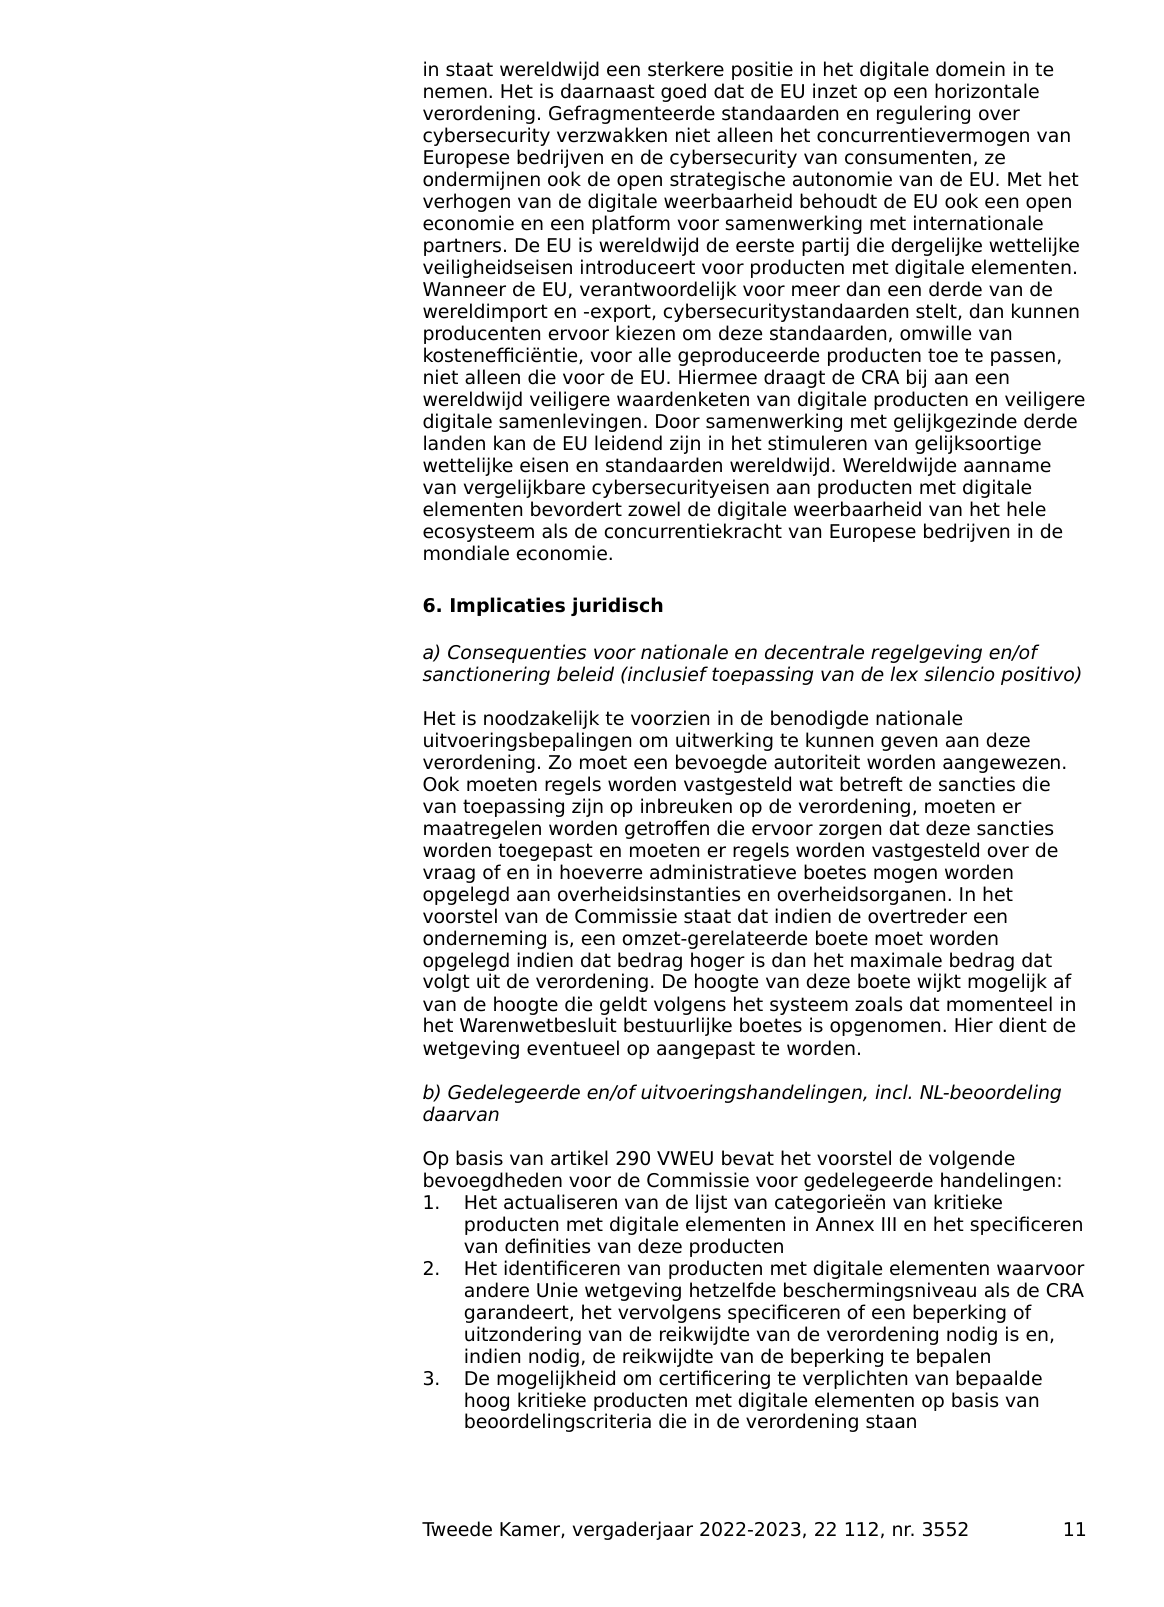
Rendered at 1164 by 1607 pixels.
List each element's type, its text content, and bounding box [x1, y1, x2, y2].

text in staat wereldwijd een sterkere positie in het digitale domein in te nemen. Het is daarnaast goed dat de EU inzet op een horizontale verordening. Gefragmenteerde standaarden en regulering over cybersecurity verzwakken niet alleen het concurrentievermogen van Europese bedrijven en de cybersecurity van consumenten, ze ondermijnen ook de open strategische autonomie van de EU. Met het verhogen van de digitale weerbaarheid behoudt de EU ook een open economie en een platform voor samenwerking met internationale partners. De EU is wereldwijd de eerste partij die dergelijke wettelijke veiligheidseisen introduceert voor producten met digitale elementen. Wanneer de EU, verantwoordelijk voor meer dan een derde van de wereldimport en -export, cybersecuritystandaarden stelt, dan kunnen producenten ervoor kiezen om deze standaarden, omwille van kostenefficiëntie, voor alle geproduceerde producten toe te passen, niet alleen die voor de EU. Hiermee draagt de CRA bij aan een wereldwijd veiligere waardenketen van digitale producten en veiligere digitale samenlevingen. Door samenwerking met gelijkgezinde derde landen kan de EU leidend zijn in het stimuleren van gelijksoortige wettelijke eisen en standaarden wereldwijd. Wereldwijde aanname van vergelijkbare cybersecurityeisen aan producten met digitale elementen bevordert zowel de digitale weerbaarheid van het hele ecosysteem als de concurrentiekracht van Europese bedrijven in de mondiale economie. [422, 59, 1087, 564]
subtitle b) Gedelegeerde en/of uitvoeringshandelingen, incl. NL-beoordeling daarvan [422, 1082, 1087, 1126]
text 1. Het actualiseren van de lijst van categorieën van kritieke producten met digitale elementen in Annex III en het specificeren van definities van deze producten [422, 1192, 1087, 1258]
text 2. Het identificeren van producten met digitale elementen waarvoor andere Unie wetgeving hetzelfde beschermingsniveau als de CRA garandeert, het vervolgens specificeren of een beperking of uitzondering van de reikwijdte van de verordening nodig is en, indien nodig, de reikwijdte van de beperking te bepalen [422, 1258, 1087, 1367]
subtitle a) Consequenties voor nationale en decentrale regelgeving en/of sanctionering beleid (inclusief toepassing van de lex silencio positivo) [422, 642, 1087, 686]
text Op basis van artikel 290 VWEU bevat het voorstel de volgende bevoegdheden voor de Commissie voor gedelegeerde handelingen: [422, 1148, 1087, 1192]
text Het is noodzakelijk te voorzien in de benodigde nationale uitvoeringsbepalingen om uitwerking te kunnen geven aan deze verordening. Zo moet een bevoegde autoriteit worden aangewezen. Ook moeten regels worden vastgesteld wat betreft de sancties die van toepassing zijn op inbreuken op de verordening, moeten er maatregelen worden getroffen die ervoor zorgen dat deze sancties worden toegepast en moeten er regels worden vastgesteld over de vraag of en in hoeverre administratieve boetes mogen worden opgelegd aan overheidsinstanties en overheidsorganen. In het voorstel van de Commissie staat dat indien de overtreder een onderneming is, een omzet-gerelateerde boete moet worden opgelegd indien dat bedrag hoger is dan het maximale bedrag dat volgt uit de verordening. De hoogte van deze boete wijkt mogelijk af van de hoogte die geldt volgens het systeem zoals dat momenteel in het Warenwetbesluit bestuurlijke boetes is opgenomen. Hier dient de wetgeving eventueel op aangepast te worden. [422, 708, 1087, 1059]
text 3. De mogelijkheid om certificering te verplichten van bepaalde hoog kritieke producten met digitale elementen op basis van beoordelingscriteria die in de verordening staan [422, 1367, 1087, 1433]
subtitle 6. Implicaties juridisch [422, 594, 1087, 617]
